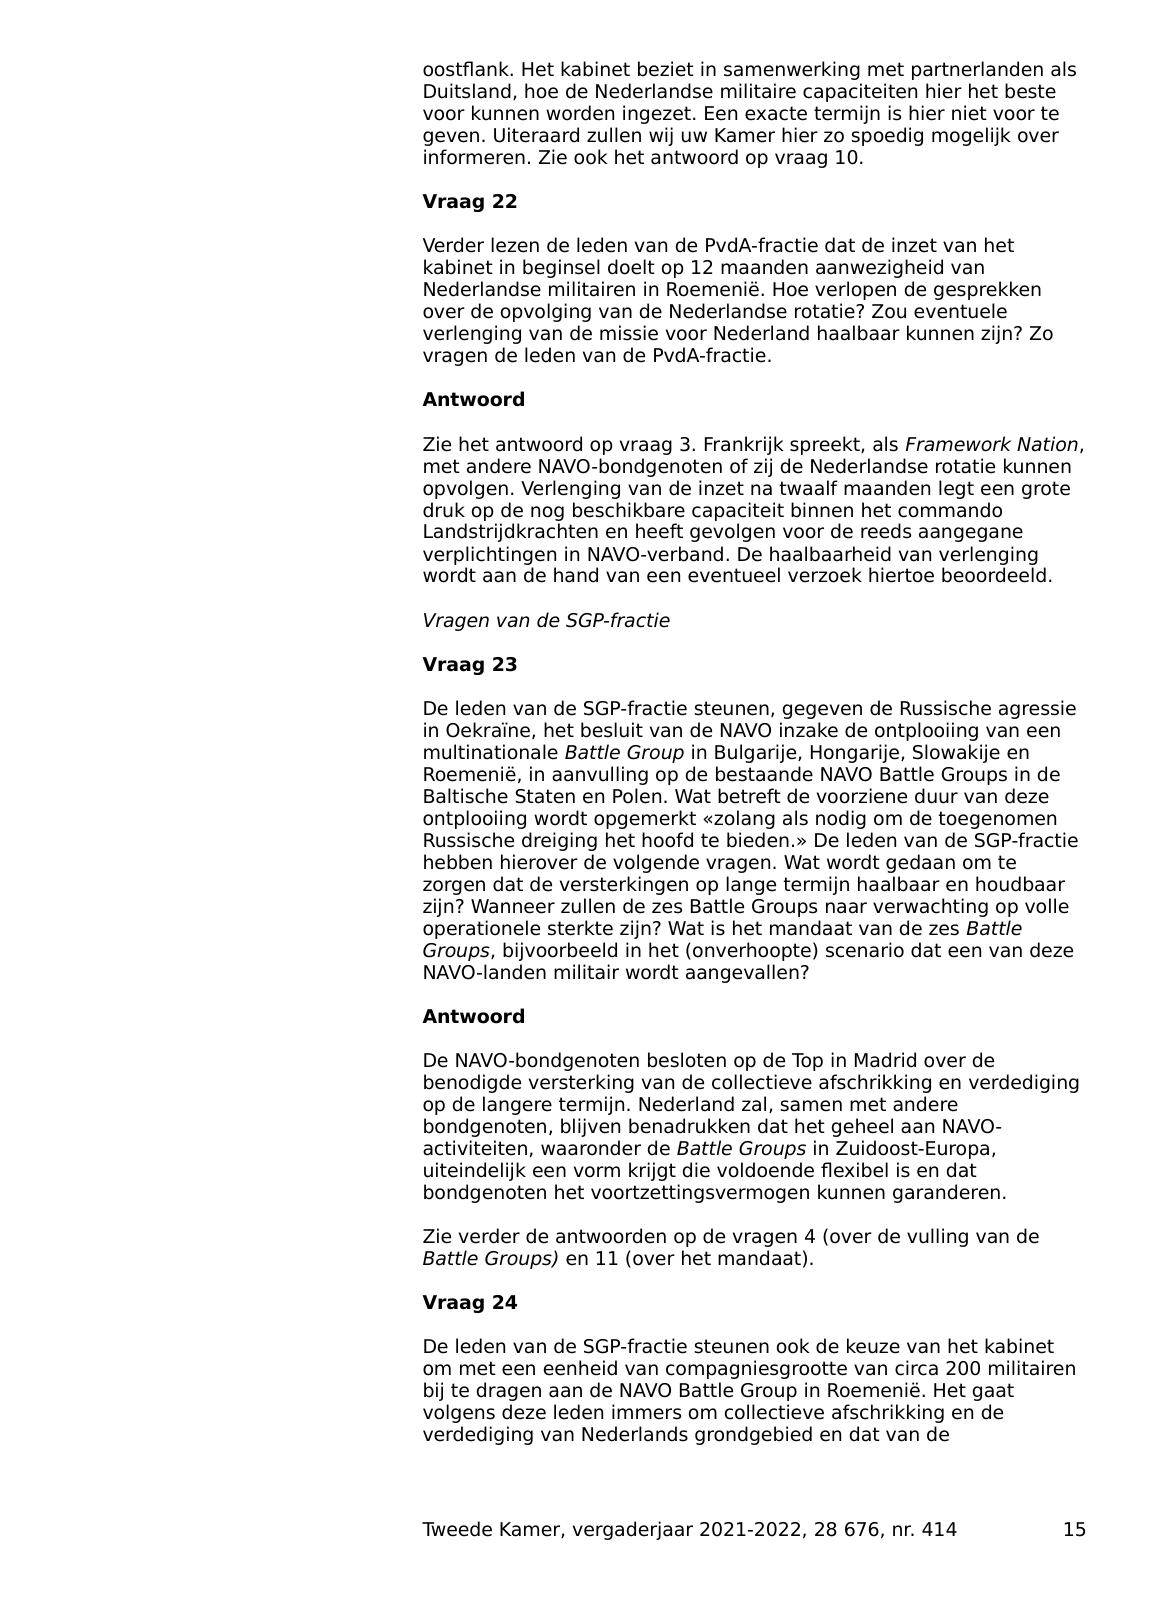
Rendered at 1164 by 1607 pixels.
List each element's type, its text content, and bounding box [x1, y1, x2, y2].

subtitle Antwoord [422, 1006, 1087, 1028]
text Zie het antwoord op vraag 3. Frankrijk spreekt, als Framework Nation, met andere NAVO-bondgenoten of zij de Nederlandse rotatie kunnen opvolgen. Verlenging van de inzet na twaalf maanden legt een grote druk op de nog beschikbare capaciteit binnen het commando Landstrijdkrachten en heeft gevolgen voor de reeds aangegane verplichtingen in NAVO-verband. De haalbaarheid van verlenging wordt aan de hand van een eventueel verzoek hiertoe beoordeeld. [422, 433, 1087, 587]
text De leden van de SGP-fractie steunen ook de keuze van het kabinet om met een eenheid van compagniesgrootte van circa 200 militairen bij te dragen aan de NAVO Battle Group in Roemenië. Het gaat volgens deze leden immers om collectieve afschrikking en de verdediging van Nederlands grondgebied en dat van de [422, 1336, 1087, 1446]
subtitle Vragen van de SGP-fractie [422, 609, 1087, 632]
subtitle Vraag 24 [422, 1292, 1087, 1314]
text De NAVO-bondgenoten besloten op de Top in Madrid over de benodigde versterking van de collectieve afschrikking en verdediging op de langere termijn. Nederland zal, samen met andere bondgenoten, blijven benadrukken dat het geheel aan NAVO-activiteiten, waaronder de Battle Groups in Zuidoost-Europa, uiteindelijk een vorm krijgt die voldoende flexibel is en dat bondgenoten het voortzettingsvermogen kunnen garanderen. [422, 1050, 1087, 1204]
text oostflank. Het kabinet beziet in samenwerking met partnerlanden als Duitsland, hoe de Nederlandse militaire capaciteiten hier het beste voor kunnen worden ingezet. Een exacte termijn is hier niet voor te geven. Uiteraard zullen wij uw Kamer hier zo spoedig mogelijk over informeren. Zie ook het antwoord op vraag 10. [422, 59, 1087, 169]
subtitle Vraag 22 [422, 191, 1087, 213]
subtitle Antwoord [422, 389, 1087, 411]
text Zie verder de antwoorden op de vragen 4 (over de vulling van de Battle Groups) en 11 (over het mandaat). [422, 1226, 1087, 1270]
text Verder lezen de leden van de PvdA-fractie dat de inzet van het kabinet in beginsel doelt op 12 maanden aanwezigheid van Nederlandse militairen in Roemenië. Hoe verlopen de gesprekken over de opvolging van de Nederlandse rotatie? Zou eventuele verlenging van de missie voor Nederland haalbaar kunnen zijn? Zo vragen de leden van de PvdA-fractie. [422, 235, 1087, 367]
subtitle Vraag 23 [422, 654, 1087, 676]
text De leden van de SGP-fractie steunen, gegeven de Russische agressie in Oekraïne, het besluit van de NAVO inzake de ontplooiing van een multinationale Battle Group in Bulgarije, Hongarije, Slowakije en Roemenië, in aanvulling op de bestaande NAVO Battle Groups in de Baltische Staten en Polen. Wat betreft de voorziene duur van deze ontplooiing wordt opgemerkt «zolang als nodig om de toegenomen Russische dreiging het hoofd te bieden.» De leden van de SGP-fractie hebben hierover de volgende vragen. Wat wordt gedaan om te zorgen dat de versterkingen op lange termijn haalbaar en houdbaar zijn? Wanneer zullen de zes Battle Groups naar verwachting op volle operationele sterkte zijn? Wat is het mandaat van de zes Battle Groups, bijvoorbeeld in het (onverhoopte) scenario dat een van deze NAVO-landen militair wordt aangevallen? [422, 698, 1087, 984]
